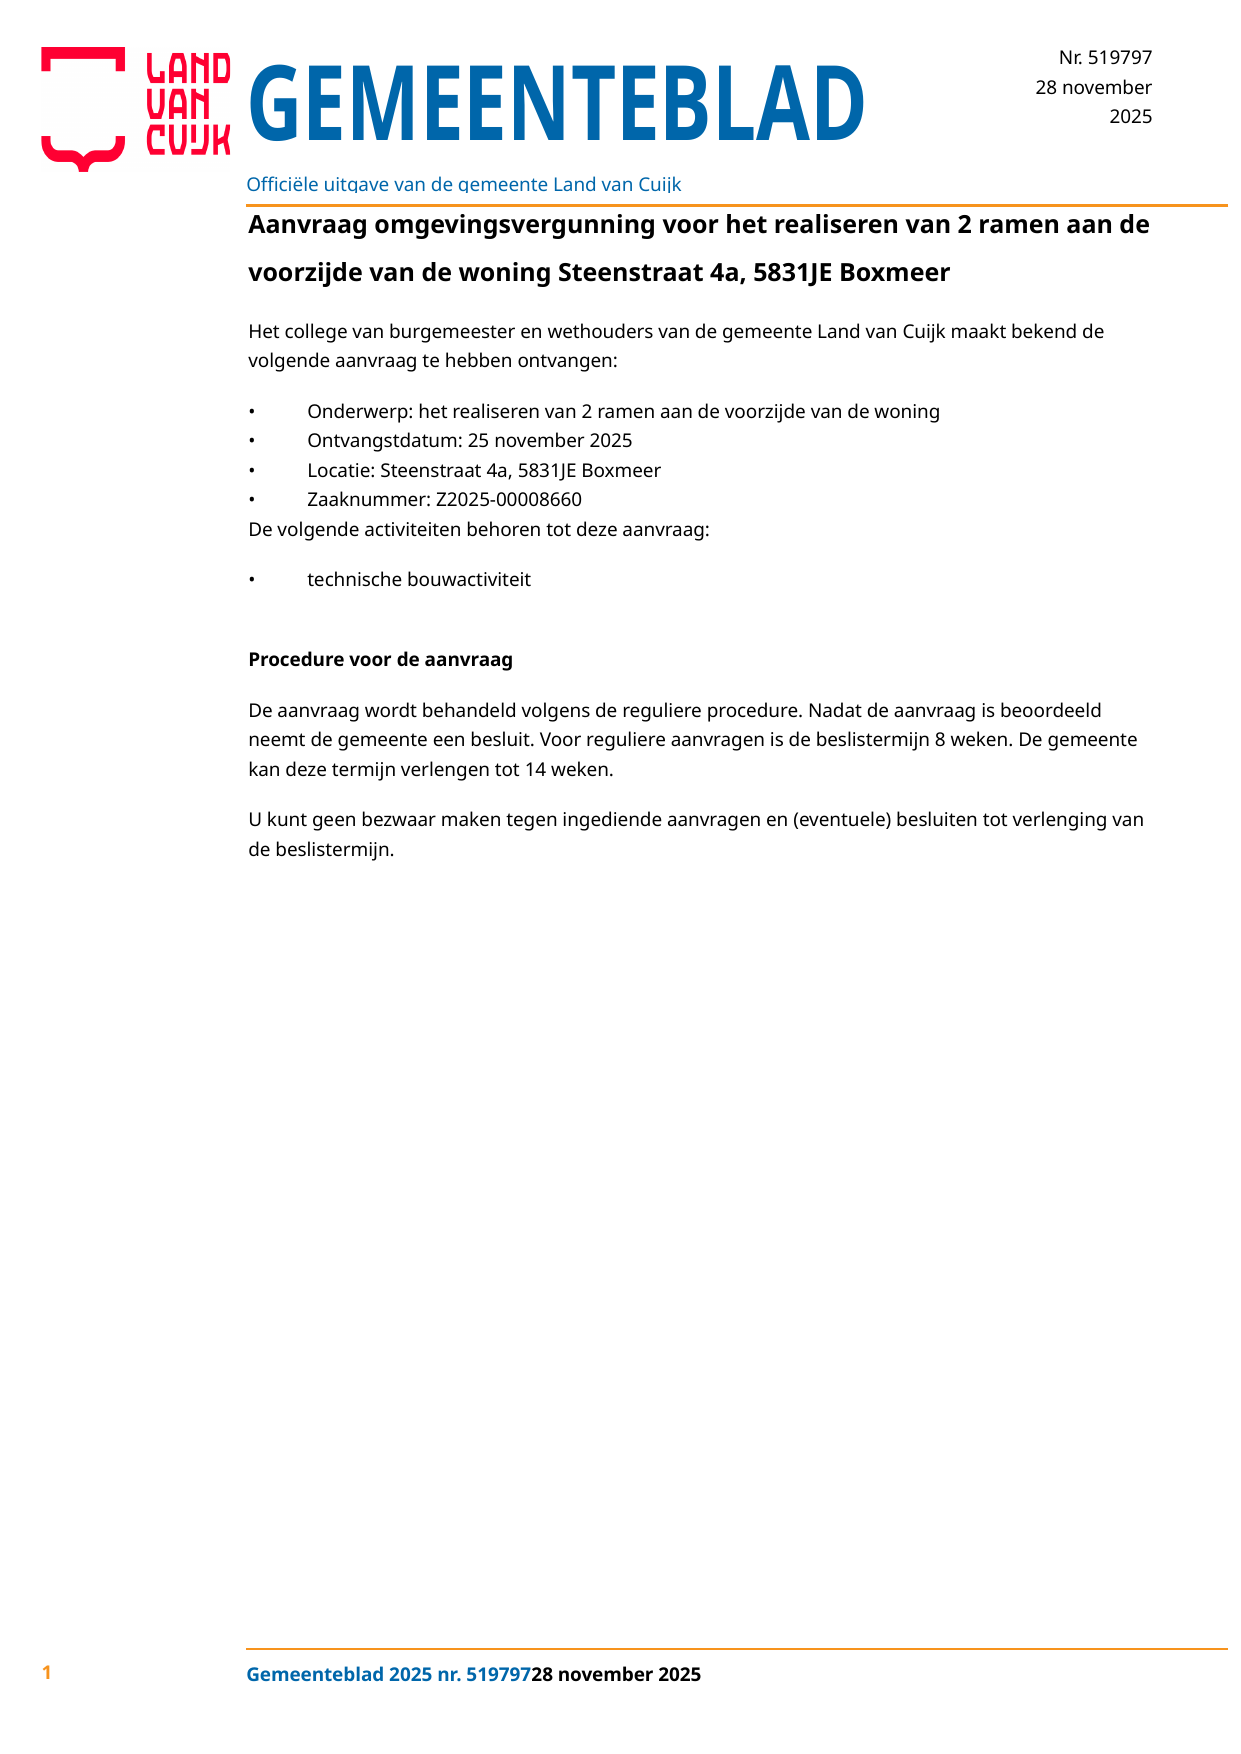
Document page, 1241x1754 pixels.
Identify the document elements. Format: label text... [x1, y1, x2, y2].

list technische bouwactiviteit [248, 567, 1152, 592]
list Zaaknummer: Z2025-00008660 [248, 487, 1152, 512]
text Aanvraag omgevingsvergunning voor het realiseren van 2 ramen aan de voorzijde van de woning Steenstraat 4a, 5831JE Boxmeer [248, 207, 1152, 288]
text De aanvraag wordt behandeld volgens de reguliere procedure. Nadat de aanvraag is beoordeeld neemt de gemeente een besluit. Voor reguliere aanvragen is de beslistermijn 8 weken. De gemeente kan deze termijn verlengen tot 14 weken. [248, 697, 1152, 782]
list Ontvangstdatum: 25 november 2025 [248, 427, 1152, 453]
picture [41, 47, 231, 172]
list Locatie: Steenstraat 4a, 5831JE Boxmeer [248, 457, 1152, 483]
text De volgende activiteiten behoren tot deze aanvraag: [248, 516, 1152, 542]
text U kunt geen bezwaar maken tegen ingediende aanvragen en (eventuele) besluiten tot verlenging van de beslistermijn. [248, 807, 1152, 862]
text Procedure voor de aanvraag [248, 647, 1152, 672]
text Het college van burgemeester en wethouders van de gemeente Land van Cuijk maakt bekend de volgende aanvraag te hebben ontvangen: [248, 318, 1152, 373]
list Onderwerp: het realiseren van 2 ramen aan de voorzijde van de woning [248, 398, 1152, 424]
